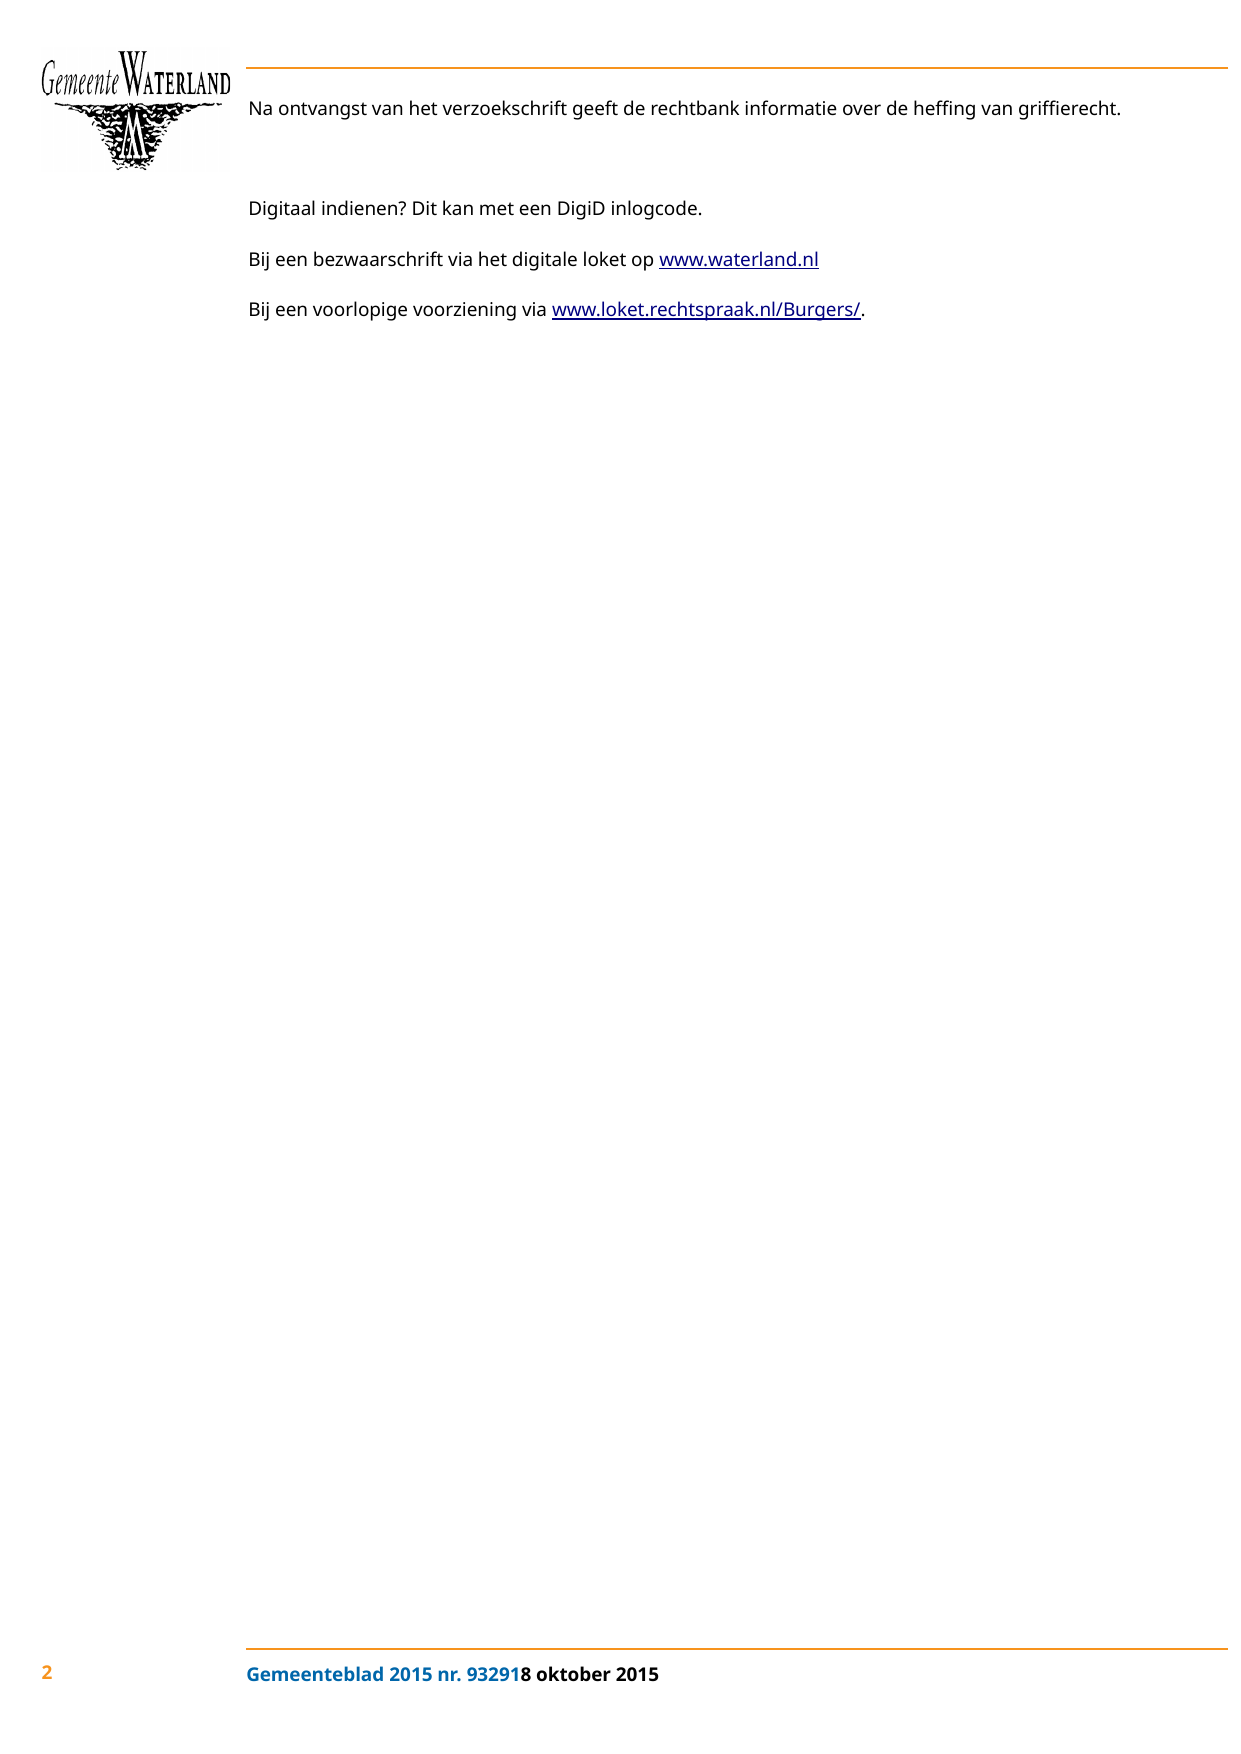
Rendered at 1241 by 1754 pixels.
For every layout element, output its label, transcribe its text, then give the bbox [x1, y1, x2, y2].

text Bij een voorlopige voorziening via www.loket.rechtspraak.nl/Burgers/. [248, 296, 1152, 322]
picture [41, 47, 231, 172]
text Bij een bezwaarschrift via het digitale loket op www.waterland.nl [248, 246, 1152, 272]
text Na ontvangst van het verzoekschrift geeft de rechtbank informatie over de heffing van griffierecht. [248, 95, 1152, 121]
text Digitaal indienen? Dit kan met een DigiD inlogcode. [248, 196, 1152, 221]
